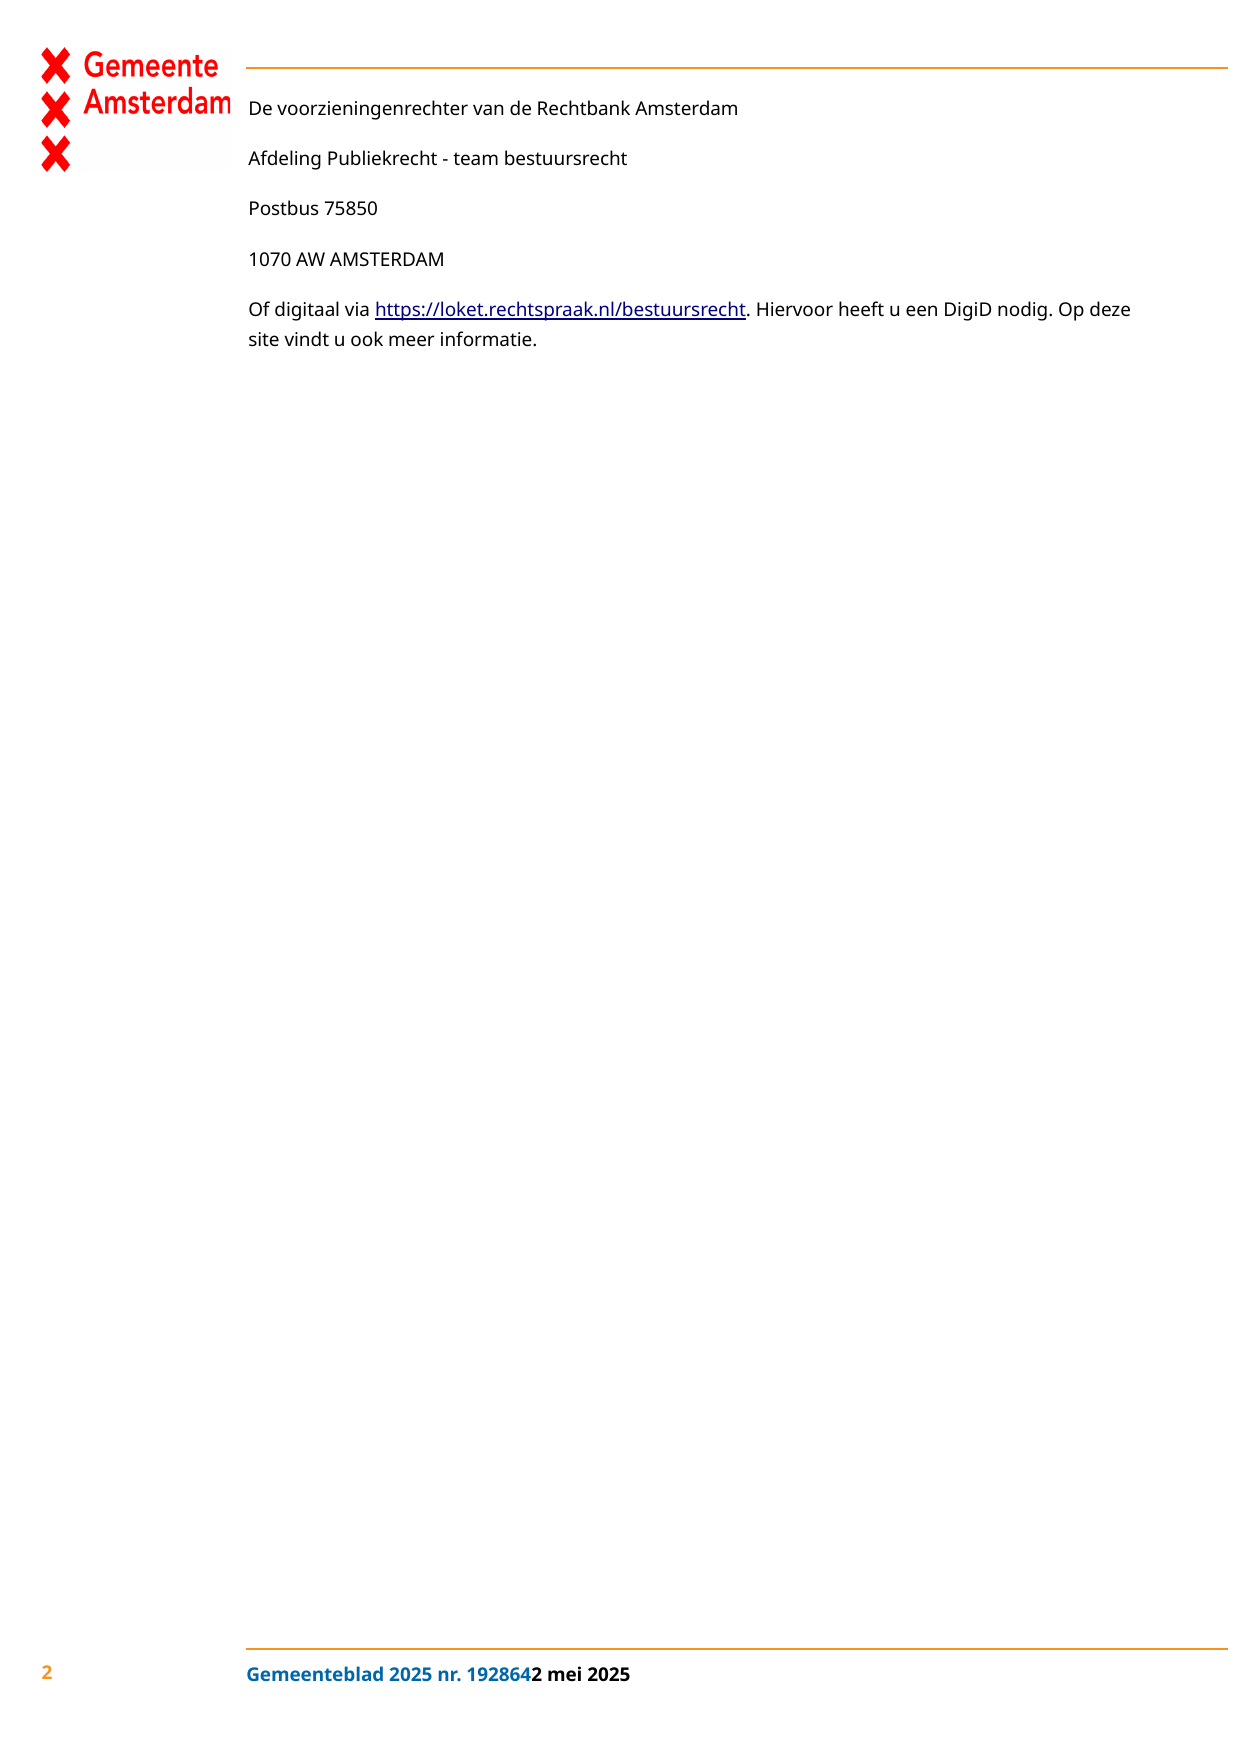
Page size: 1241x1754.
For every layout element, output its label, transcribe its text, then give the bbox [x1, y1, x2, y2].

text De voorzieningenrechter van de Rechtbank Amsterdam [248, 95, 1152, 121]
text Postbus 75850 [248, 196, 1152, 221]
text Afdeling Publiekrecht - team bestuursrecht [248, 145, 1152, 171]
text 1070 AW AMSTERDAM [248, 246, 1152, 272]
text Of digitaal via https://loket.rechtspraak.nl/bestuursrecht. Hiervoor heeft u een DigiD nodig. Op deze site vindt u ook meer informatie. [248, 296, 1152, 352]
picture [41, 47, 231, 172]
